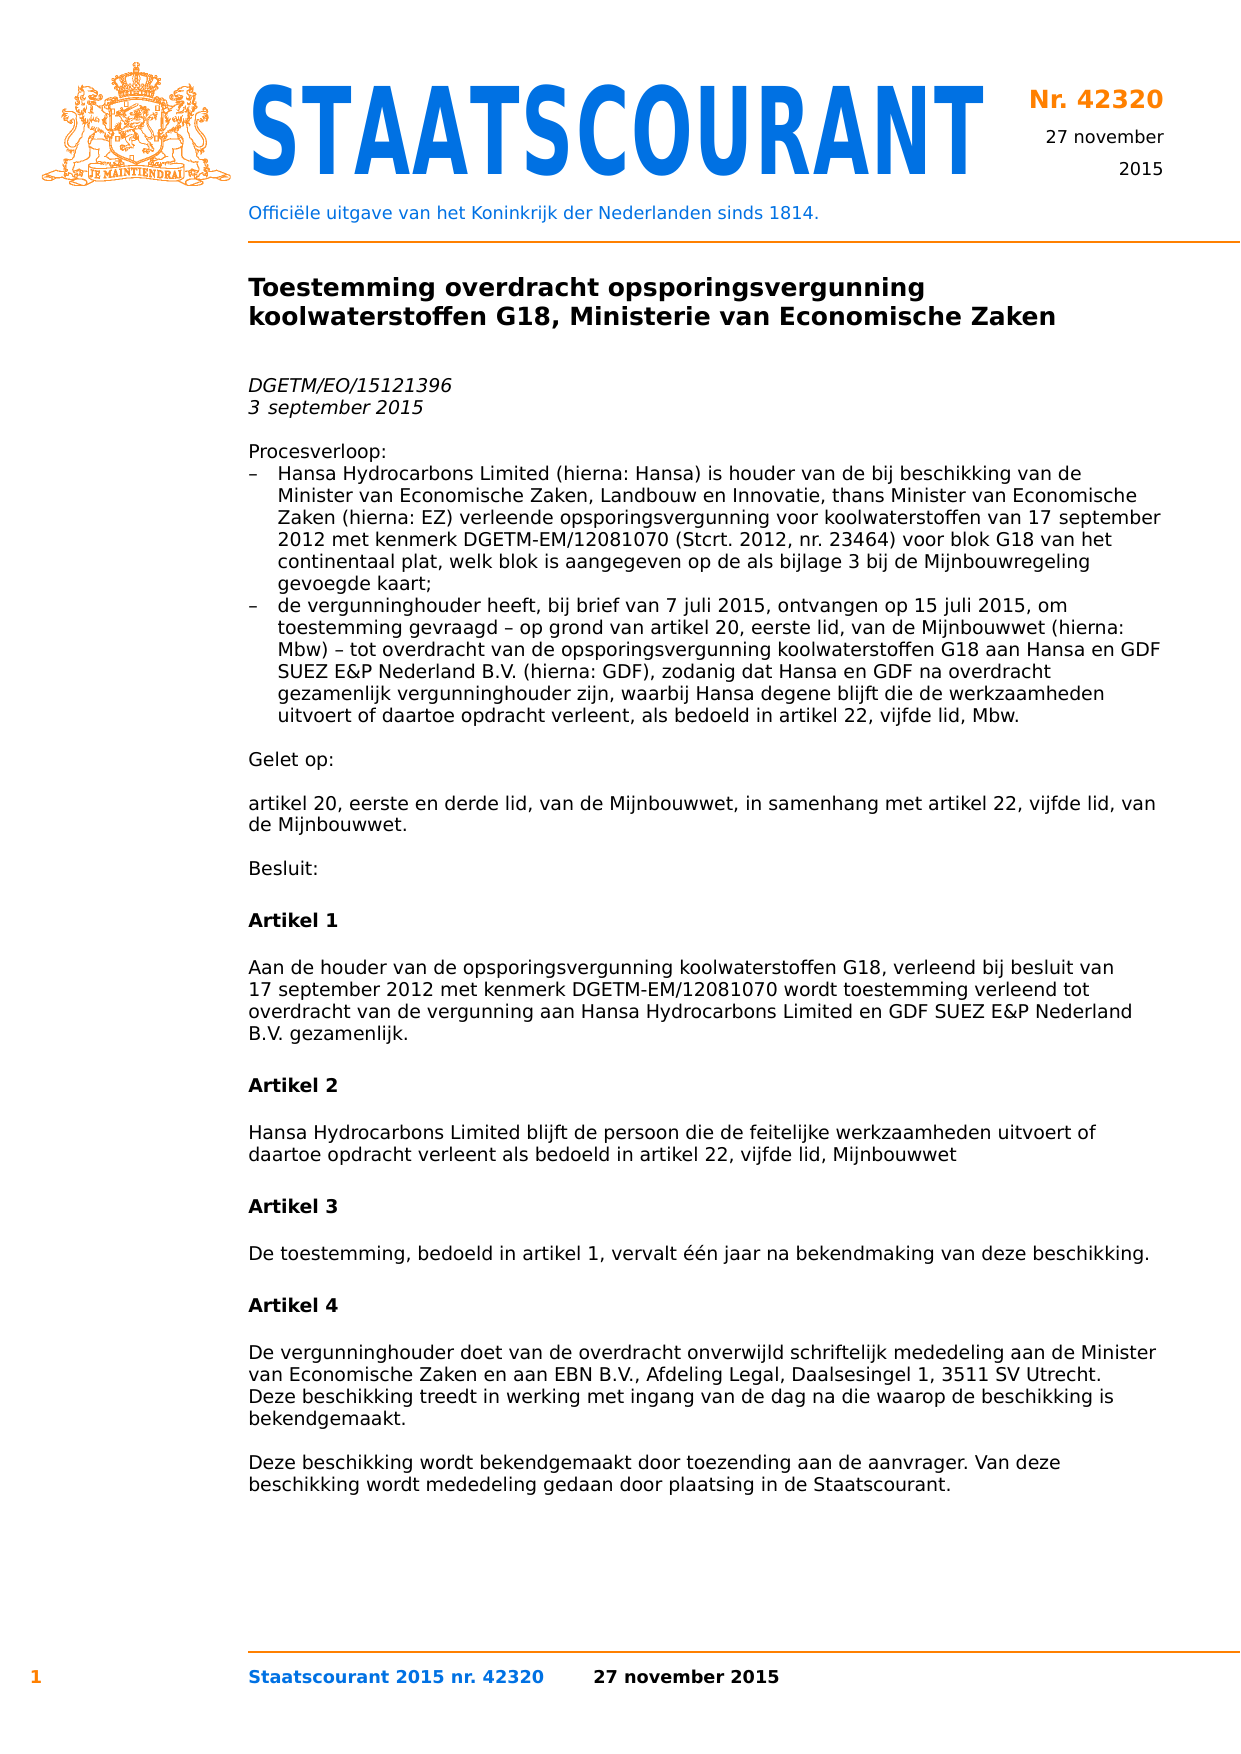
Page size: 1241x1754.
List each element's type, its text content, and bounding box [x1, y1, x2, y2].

text Aan de houder van de opsporingsvergunning koolwaterstoffen G18, verleend bij besluit van 17 september 2012 met kenmerk DGETM-EM/12081070 wordt toestemming verleend tot overdracht van de vergunning aan Hansa Hydrocarbons Limited en GDF SUEZ E&P Nederland B.V. gezamenlijk. [248, 957, 1163, 1045]
table_header [25, 62, 248, 241]
table_cell Officiële uitgave van het Koninkrijk der Nederlanden sinds 1814. [248, 203, 1240, 241]
table_cell 27 november [998, 121, 1240, 153]
table_cell 2015 [998, 153, 1240, 203]
text Gelet op: [248, 748, 1163, 771]
subtitle Artikel 2 [248, 1075, 1163, 1097]
text DGETM/EO/15121396 [248, 375, 1163, 397]
picture [41, 62, 231, 186]
subtitle Artikel 3 [248, 1196, 1163, 1218]
text De vergunninghouder doet van de overdracht onverwijld schriftelijk mededeling aan de Minister van Economische Zaken en aan EBN B.V., Afdeling Legal, Daalsesingel 1, 3511 SV Utrecht. [248, 1342, 1163, 1386]
subtitle Artikel 1 [248, 910, 1163, 932]
text Procesverloop: [248, 441, 1163, 463]
table_header Nr. 42320 [998, 62, 1240, 121]
subtitle Artikel 4 [248, 1295, 1163, 1317]
text Deze beschikking treedt in werking met ingang van de dag na die waarop de beschikking is bekendgemaakt. [248, 1386, 1163, 1430]
text Hansa Hydrocarbons Limited blijft de persoon die de feitelijke werkzaamheden uitvoert of daartoe opdracht verleent als bedoeld in artikel 22, vijfde lid, Mijnbouwwet [248, 1122, 1163, 1166]
text artikel 20, eerste en derde lid, van de Mijnbouwwet, in samenhang met artikel 22, vijfde lid, van de Mijnbouwwet. [248, 792, 1163, 836]
text – de vergunninghouder heeft, bij brief van 7 juli 2015, ontvangen op 15 juli 2015, om toestemming gevraagd – op grond van artikel 20, eerste lid, van de Mijnbouwwet (hierna: Mbw) – tot overdracht van de opsporingsvergunning koolwaterstoffen G18 aan Hansa en GDF SUEZ E&P Nederland B.V. (hierna: GDF), zodanig dat Hansa en GDF na overdracht gezamenlijk vergunninghouder zijn, waarbij Hansa degene blijft die de werkzaamheden uitvoert of daartoe opdracht verleent, als bedoeld in artikel 22, vijfde lid, Mbw. [248, 595, 1163, 727]
table_header STAATSCOURANT [248, 62, 998, 203]
text 3 september 2015 [248, 397, 1163, 419]
text Deze beschikking wordt bekendgemaakt door toezending aan de aanvrager. Van deze beschikking wordt mededeling gedaan door plaatsing in de Staatscourant. [248, 1452, 1163, 1496]
text – Hansa Hydrocarbons Limited (hierna: Hansa) is houder van de bij beschikking van de Minister van Economische Zaken, Landbouw en Innovatie, thans Minister van Economische Zaken (hierna: EZ) verleende opsporingsvergunning voor koolwaterstoffen van 17 september 2012 met kenmerk DGETM-EM/12081070 (Stcrt. 2012, nr. 23464) voor blok G18 van het continentaal plat, welk blok is aangegeven op de als bijlage 3 bij de Mijnbouwregeling gevoegde kaart; [248, 463, 1163, 595]
text De toestemming, bedoeld in artikel 1, vervalt één jaar na bekendmaking van deze beschikking. [248, 1243, 1163, 1265]
text Besluit: [248, 858, 1163, 880]
subtitle Toestemming overdracht opsporingsvergunning koolwaterstoffen G18, Ministerie van Economische Zaken [248, 273, 1163, 331]
